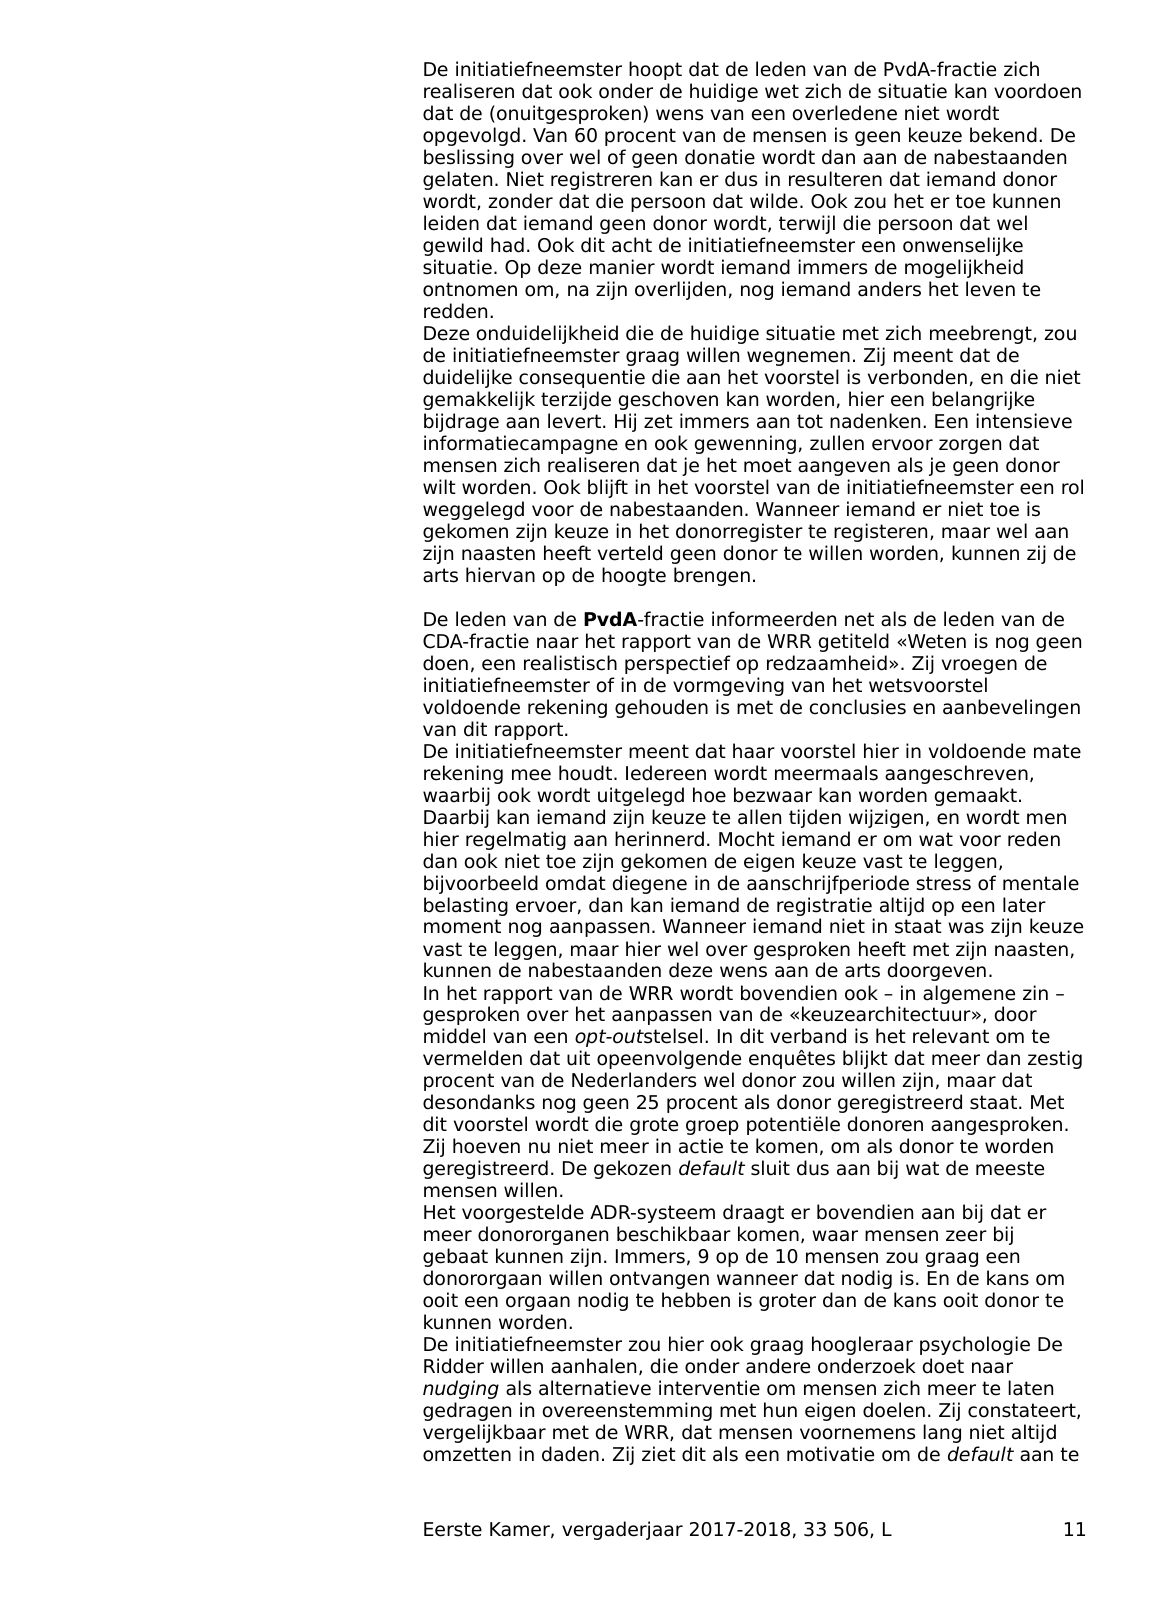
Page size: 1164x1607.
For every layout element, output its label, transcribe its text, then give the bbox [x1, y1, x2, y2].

text Het voorgestelde ADR-systeem draagt er bovendien aan bij dat er meer donororganen beschikbaar komen, waar mensen zeer bij gebaat kunnen zijn. Immers, 9 op de 10 mensen zou graag een donororgaan willen ontvangen wanneer dat nodig is. En de kans om ooit een orgaan nodig te hebben is groter dan de kans ooit donor te kunnen worden. [422, 1202, 1087, 1334]
text In het rapport van de WRR wordt bovendien ook – in algemene zin – gesproken over het aanpassen van de «keuzearchitectuur», door middel van een opt-outstelsel. In dit verband is het relevant om te vermelden dat uit opeenvolgende enquêtes blijkt dat meer dan zestig procent van de Nederlanders wel donor zou willen zijn, maar dat desondanks nog geen 25 procent als donor geregistreerd staat. Met dit voorstel wordt die grote groep potentiële donoren aangesproken. Zij hoeven nu niet meer in actie te komen, om als donor te worden geregistreerd. De gekozen default sluit dus aan bij wat de meeste mensen willen. [422, 982, 1087, 1202]
text De initiatiefneemster meent dat haar voorstel hier in voldoende mate rekening mee houdt. Iedereen wordt meermaals aangeschreven, waarbij ook wordt uitgelegd hoe bezwaar kan worden gemaakt. Daarbij kan iemand zijn keuze te allen tijden wijzigen, en wordt men hier regelmatig aan herinnerd. Mocht iemand er om wat voor reden dan ook niet toe zijn gekomen de eigen keuze vast te leggen, bijvoorbeeld omdat diegene in de aanschrijfperiode stress of mentale belasting ervoer, dan kan iemand de registratie altijd op een later moment nog aanpassen. Wanneer iemand niet in staat was zijn keuze vast te leggen, maar hier wel over gesproken heeft met zijn naasten, kunnen de nabestaanden deze wens aan de arts doorgeven. [422, 741, 1087, 982]
text De initiatiefneemster hoopt dat de leden van de PvdA-fractie zich realiseren dat ook onder de huidige wet zich de situatie kan voordoen dat de (onuitgesproken) wens van een overledene niet wordt opgevolgd. Van 60 procent van de mensen is geen keuze bekend. De beslissing over wel of geen donatie wordt dan aan de nabestaanden gelaten. Niet registreren kan er dus in resulteren dat iemand donor wordt, zonder dat die persoon dat wilde. Ook zou het er toe kunnen leiden dat iemand geen donor wordt, terwijl die persoon dat wel gewild had. Ook dit acht de initiatiefneemster een onwenselijke situatie. Op deze manier wordt iemand immers de mogelijkheid ontnomen om, na zijn overlijden, nog iemand anders het leven te redden. [422, 59, 1087, 323]
text Deze onduidelijkheid die de huidige situatie met zich meebrengt, zou de initiatiefneemster graag willen wegnemen. Zij meent dat de duidelijke consequentie die aan het voorstel is verbonden, en die niet gemakkelijk terzijde geschoven kan worden, hier een belangrijke bijdrage aan levert. Hij zet immers aan tot nadenken. Een intensieve informatiecampagne en ook gewenning, zullen ervoor zorgen dat mensen zich realiseren dat je het moet aangeven als je geen donor wilt worden. Ook blijft in het voorstel van de initiatiefneemster een rol weggelegd voor de nabestaanden. Wanneer iemand er niet toe is gekomen zijn keuze in het donorregister te registeren, maar wel aan zijn naasten heeft verteld geen donor te willen worden, kunnen zij de arts hiervan op de hoogte brengen. [422, 323, 1087, 587]
text De leden van de PvdA-fractie informeerden net als de leden van de CDA-fractie naar het rapport van de WRR getiteld «Weten is nog geen doen, een realistisch perspectief op redzaamheid». Zij vroegen de initiatiefneemster of in de vormgeving van het wetsvoorstel voldoende rekening gehouden is met de conclusies en aanbevelingen van dit rapport. [422, 609, 1087, 741]
text De initiatiefneemster zou hier ook graag hoogleraar psychologie De Ridder willen aanhalen, die onder andere onderzoek doet naar nudging als alternatieve interventie om mensen zich meer te laten gedragen in overeenstemming met hun eigen doelen. Zij constateert, vergelijkbaar met de WRR, dat mensen voornemens lang niet altijd omzetten in daden. Zij ziet dit als een motivatie om de default aan te [422, 1334, 1087, 1466]
